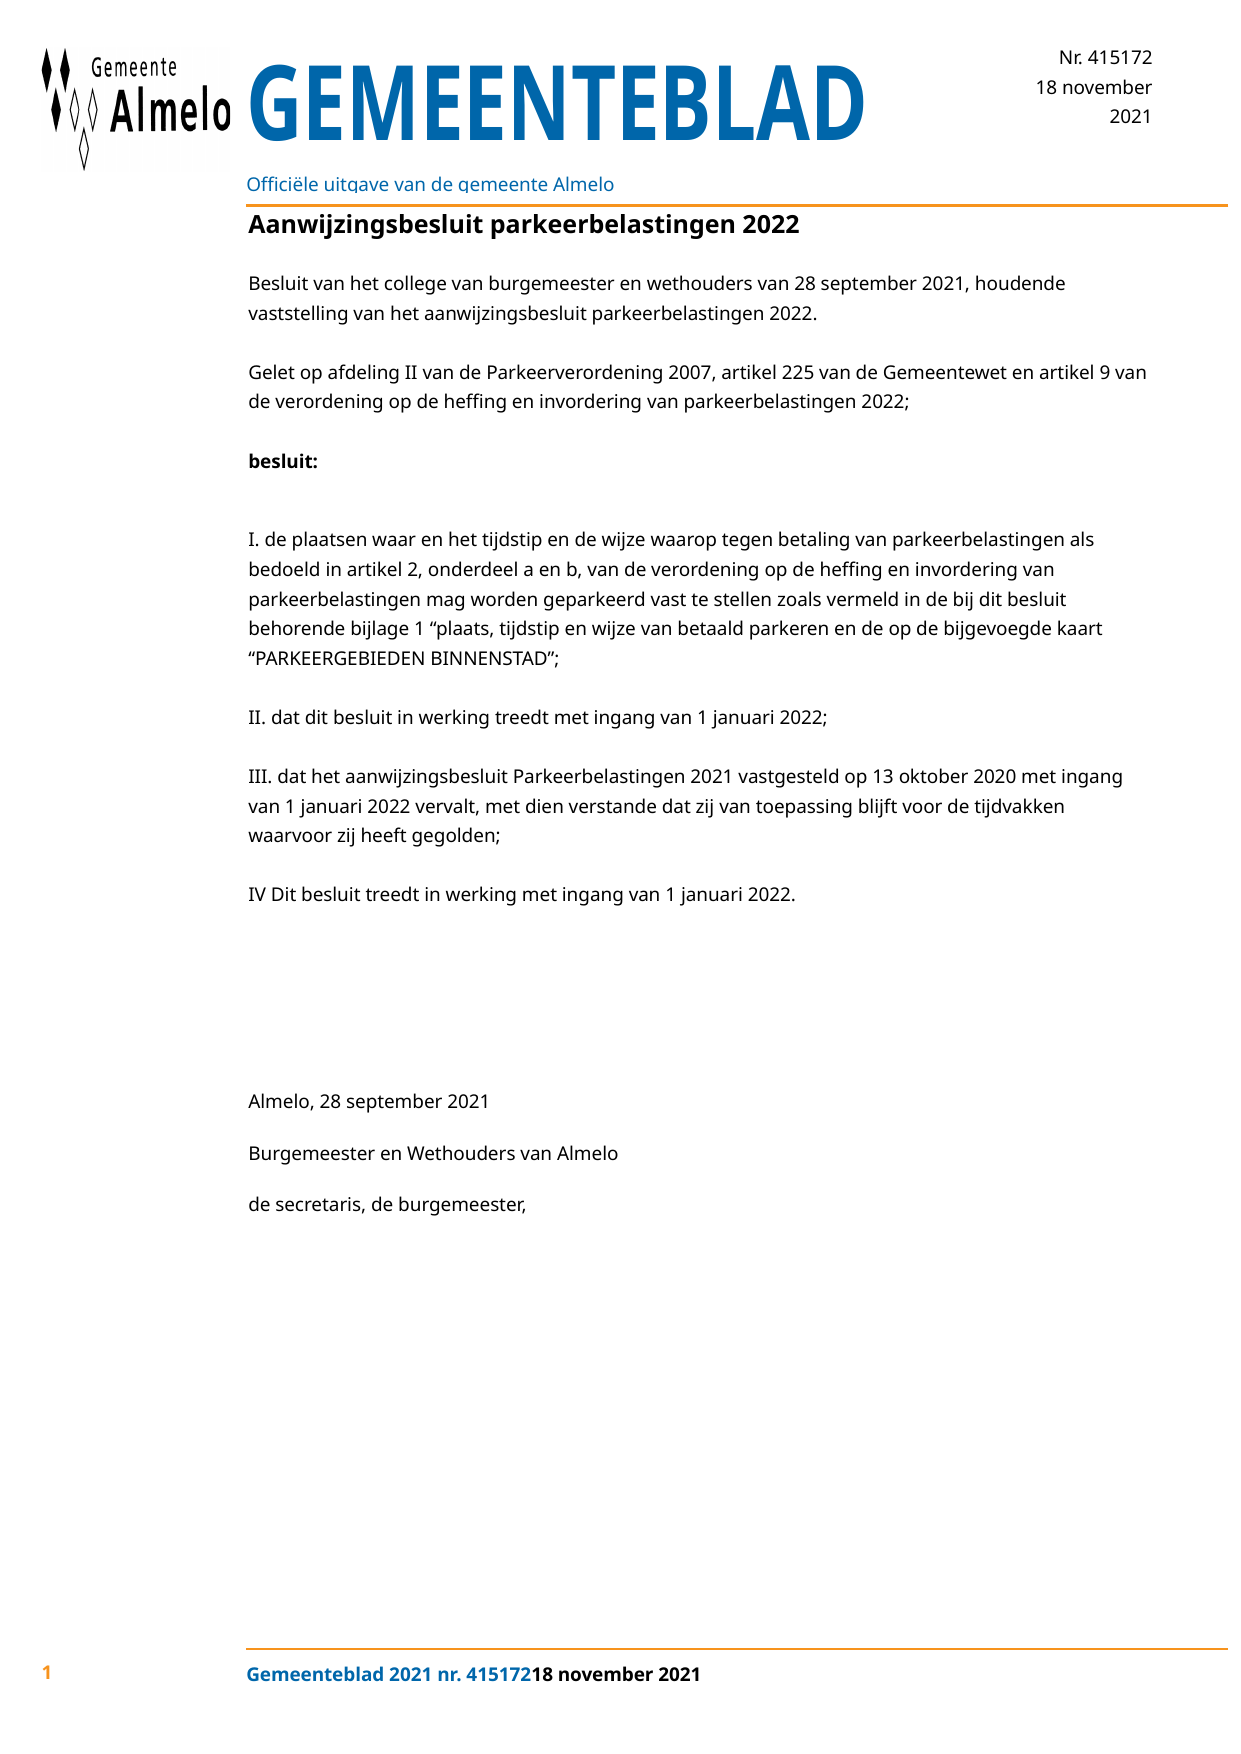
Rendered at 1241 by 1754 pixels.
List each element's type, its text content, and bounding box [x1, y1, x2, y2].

text Besluit van het college van burgemeester en wethouders van 28 september 2021, houdende vaststelling van het aanwijzingsbesluit parkeerbelastingen 2022. [248, 270, 1152, 326]
picture [41, 47, 231, 172]
text Almelo, 28 september 2021 [248, 1089, 1152, 1114]
text Aanwijzingsbesluit parkeerbelastingen 2022 [248, 207, 1152, 241]
text I. de plaatsen waar en het tijdstip en de wijze waarop tegen betaling van parkeerbelastingen als bedoeld in artikel 2, onderdeel a en b, van de verordening op de heffing en invordering van parkeerbelastingen mag worden geparkeerd vast te stellen zoals vermeld in de bij dit besluit behorende bijlage 1 “plaats, tijdstip en wijze van betaald parkeren en de op de bijgevoegde kaart “PARKEERGEBIEDEN BINNENSTAD”; [248, 527, 1152, 671]
text IV Dit besluit treedt in werking met ingang van 1 januari 2022. [248, 882, 1152, 907]
text III. dat het aanwijzingsbesluit Parkeerbelastingen 2021 vastgesteld op 13 oktober 2020 met ingang van 1 januari 2022 vervalt, met dien verstande dat zij van toepassing blijft voor de tijdvakken waarvoor zij heeft gegolden; [248, 763, 1152, 848]
text II. dat dit besluit in werking treedt met ingang van 1 januari 2022; [248, 704, 1152, 730]
text de secretaris, de burgemeester, [248, 1192, 1152, 1217]
text Gelet op afdeling II van de Parkeerverordening 2007, artikel 225 van de Gemeentewet en artikel 9 van de verordening op de heffing en invordering van parkeerbelastingen 2022; [248, 359, 1152, 414]
text Burgemeester en Wethouders van Almelo [248, 1140, 1152, 1166]
text besluit: [248, 448, 1152, 473]
